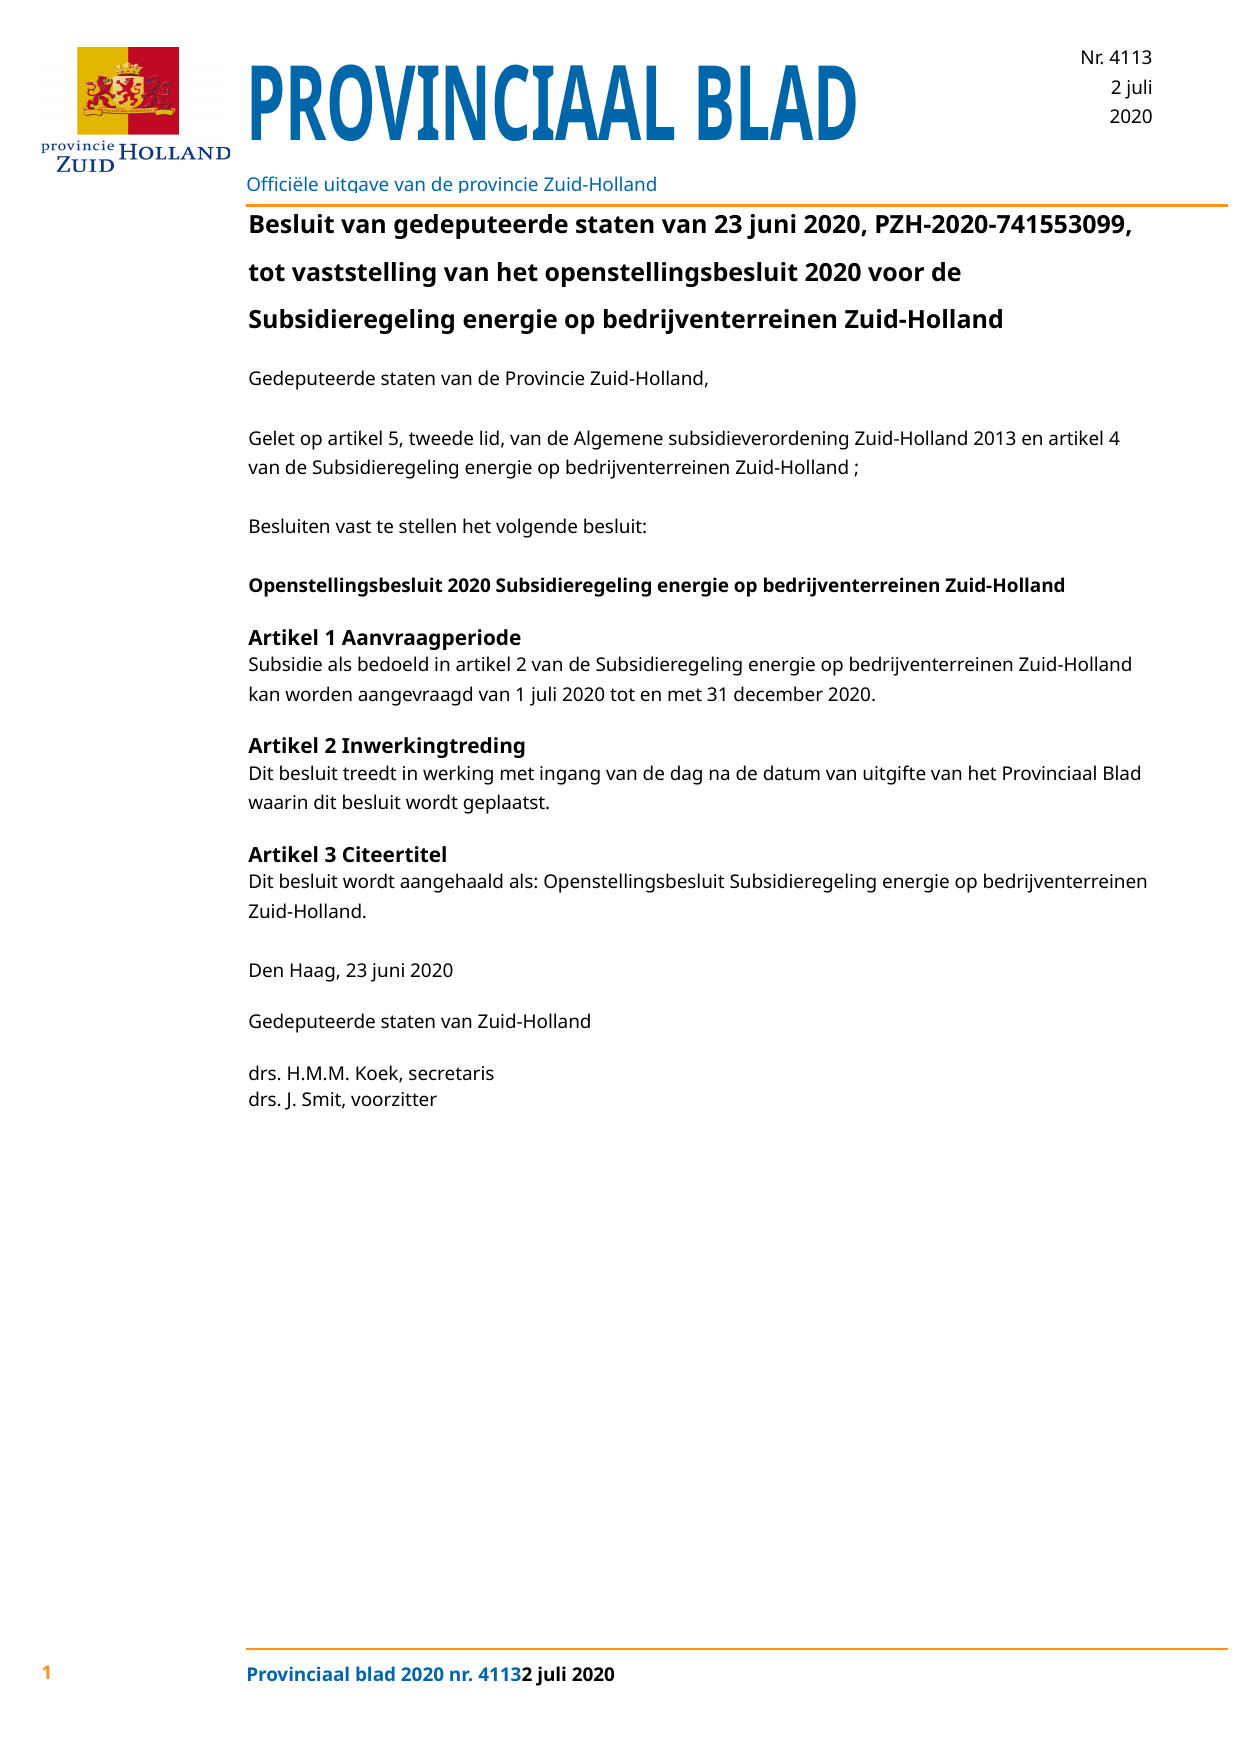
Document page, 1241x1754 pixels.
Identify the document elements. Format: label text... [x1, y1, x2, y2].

text Den Haag, 23 juni 2020 [248, 957, 1152, 983]
picture [41, 47, 231, 172]
text Dit besluit wordt aangehaald als: Openstellingsbesluit Subsidieregeling energie op bedrijventerreinen Zuid-Holland. [248, 868, 1152, 924]
text Subsidie als bedoeld in artikel 2 van de Subsidieregeling energie op bedrijventerreinen Zuid-Holland kan worden aangevraagd van 1 juli 2020 tot en met 31 december 2020. [248, 651, 1152, 707]
text Artikel 1 Aanvraagperiode [248, 623, 1152, 651]
text drs. H.M.M. Koek, secretaris [248, 1060, 1152, 1086]
text Gedeputeerde staten van Zuid-Holland [248, 1008, 1152, 1034]
text Besluit van gedeputeerde staten van 23 juni 2020, PZH-2020-741553099, tot vaststelling van het openstellingsbesluit 2020 voor de Subsidieregeling energie op bedrijventerreinen Zuid-Holland [248, 207, 1152, 336]
text Besluiten vast te stellen het volgende besluit: [248, 513, 1152, 539]
text drs. J. Smit, voorzitter [248, 1086, 1152, 1111]
text Artikel 2 Inwerkingtreding [248, 731, 1152, 760]
text Gelet op artikel 5, tweede lid, van de Algemene subsidieverordening Zuid-Holland 2013 en artikel 4 van de Subsidieregeling energie op bedrijventerreinen Zuid-Holland ; [248, 425, 1152, 480]
text Artikel 3 Citeertitel [248, 840, 1152, 868]
text Openstellingsbesluit 2020 Subsidieregeling energie op bedrijventerreinen Zuid-Holland [248, 573, 1152, 598]
text Dit besluit treedt in werking met ingang van de dag na de datum van uitgifte van het Provinciaal Blad waarin dit besluit wordt geplaatst. [248, 760, 1152, 815]
text Gedeputeerde staten van de Provincie Zuid-Holland, [248, 366, 1152, 391]
